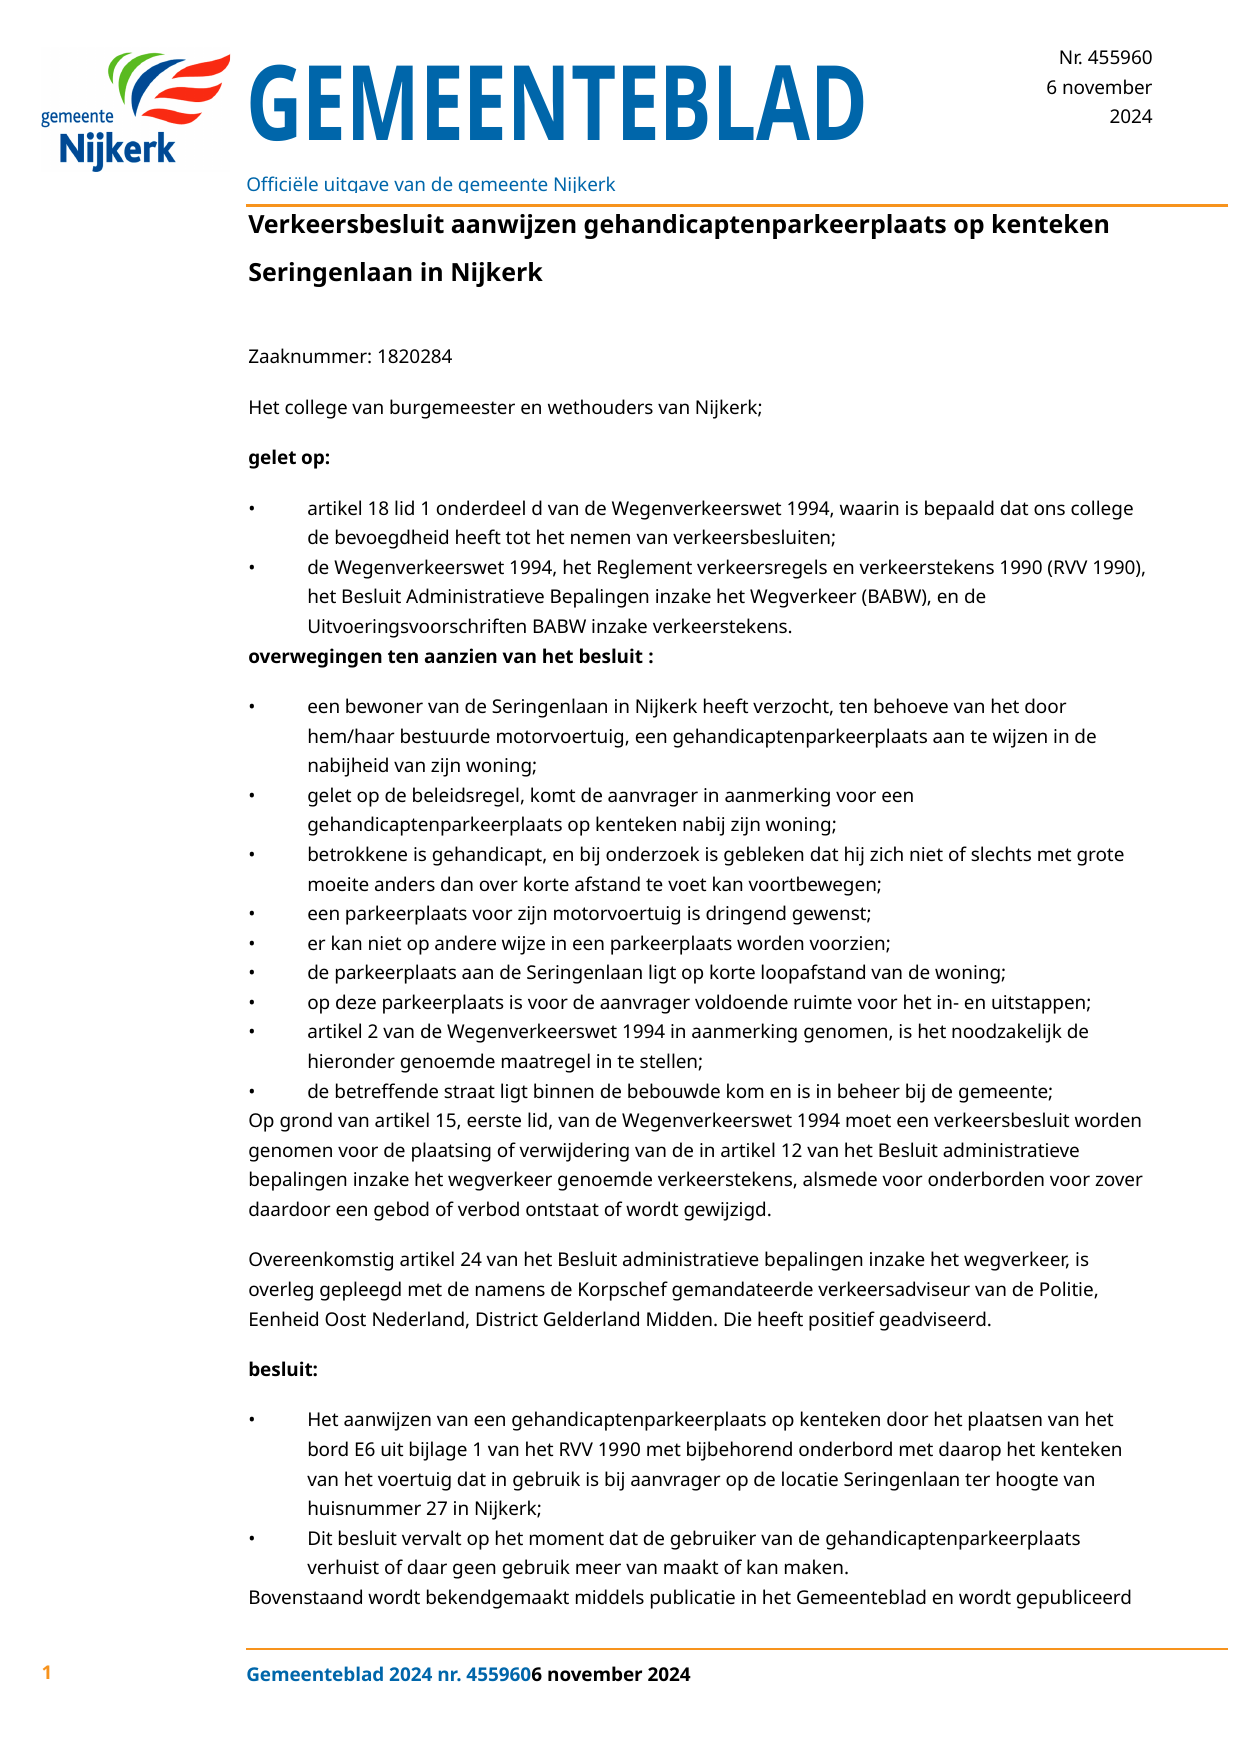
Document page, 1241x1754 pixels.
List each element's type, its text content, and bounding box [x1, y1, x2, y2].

text Bovenstaand wordt bekendgemaakt middels publicatie in het Gemeenteblad en wordt gepubliceerd [248, 1584, 1152, 1610]
list Dit besluit vervalt op het moment dat de gebruiker van de gehandicaptenparkeerplaats verhuist of daar geen gebruik meer van maakt of kan maken. [248, 1525, 1152, 1580]
text Verkeersbesluit aanwijzen gehandicaptenparkeerplaats op kenteken Seringenlaan in Nijkerk [248, 207, 1152, 288]
list een parkeerplaats voor zijn motorvoertuig is dringend gewenst; [248, 900, 1152, 926]
list artikel 18 lid 1 onderdeel d van de Wegenverkeerswet 1994, waarin is bepaald dat ons college de bevoegdheid heeft tot het nemen van verkeersbesluiten; [248, 495, 1152, 550]
list Het aanwijzen van een gehandicaptenparkeerplaats op kenteken door het plaatsen van het bord E6 uit bijlage 1 van het RVV 1990 met bijbehorend onderbord met daarop het kenteken van het voertuig dat in gebruik is bij aanvrager op de locatie Seringenlaan ter hoogte van huisnummer 27 in Nijkerk; [248, 1407, 1152, 1521]
list betrokkene is gehandicapt, en bij onderzoek is gebleken dat hij zich niet of slechts met grote moeite anders dan over korte afstand te voet kan voortbewegen; [248, 841, 1152, 896]
text Het college van burgemeester en wethouders van Nijkerk; [248, 394, 1152, 420]
text besluit: [248, 1356, 1152, 1382]
text Overeenkomstig artikel 24 van het Besluit administratieve bepalingen inzake het wegverkeer, is overleg gepleegd met de namens de Korpschef gemandateerde verkeersadviseur van de Politie, Eenheid Oost Nederland, District Gelderland Midden. Die heeft positief geadviseerd. [248, 1247, 1152, 1331]
list er kan niet op andere wijze in een parkeerplaats worden voorzien; [248, 930, 1152, 956]
list op deze parkeerplaats is voor de aanvrager voldoende ruimte voor het in- en uitstappen; [248, 989, 1152, 1015]
list de Wegenverkeerswet 1994, het Reglement verkeersregels en verkeerstekens 1990 (RVV 1990), het Besluit Administratieve Bepalingen inzake het Wegverkeer (BABW), en de Uitvoeringsvoorschriften BABW inzake verkeerstekens. [248, 554, 1152, 639]
text Op grond van artikel 15, eerste lid, van de Wegenverkeerswet 1994 moet een verkeersbesluit worden genomen voor de plaatsing of verwijdering van de in artikel 12 van het Besluit administratieve bepalingen inzake het wegverkeer genoemde verkeerstekens, alsmede voor onderborden voor zover daardoor een gebod of verbod ontstaat of wordt gewijzigd. [248, 1107, 1152, 1222]
list een bewoner van de Seringenlaan in Nijkerk heeft verzocht, ten behoeve van het door hem/haar bestuurde motorvoertuig, een gehandicaptenparkeerplaats aan te wijzen in de nabijheid van zijn woning; [248, 693, 1152, 778]
text gelet op: [248, 444, 1152, 470]
text overwegingen ten aanzien van het besluit : [248, 643, 1152, 668]
text Zaaknummer: 1820284 [248, 344, 1152, 369]
list de parkeerplaats aan de Seringenlaan ligt op korte loopafstand van de woning; [248, 959, 1152, 985]
list artikel 2 van de Wegenverkeerswet 1994 in aanmerking genomen, is het noodzakelijk de hieronder genoemde maatregel in te stellen; [248, 1019, 1152, 1074]
list gelet op de beleidsregel, komt de aanvrager in aanmerking voor een gehandicaptenparkeerplaats op kenteken nabij zijn woning; [248, 782, 1152, 837]
picture [41, 47, 231, 172]
list de betreffende straat ligt binnen de bebouwde kom en is in beheer bij de gemeente; [248, 1078, 1152, 1103]
